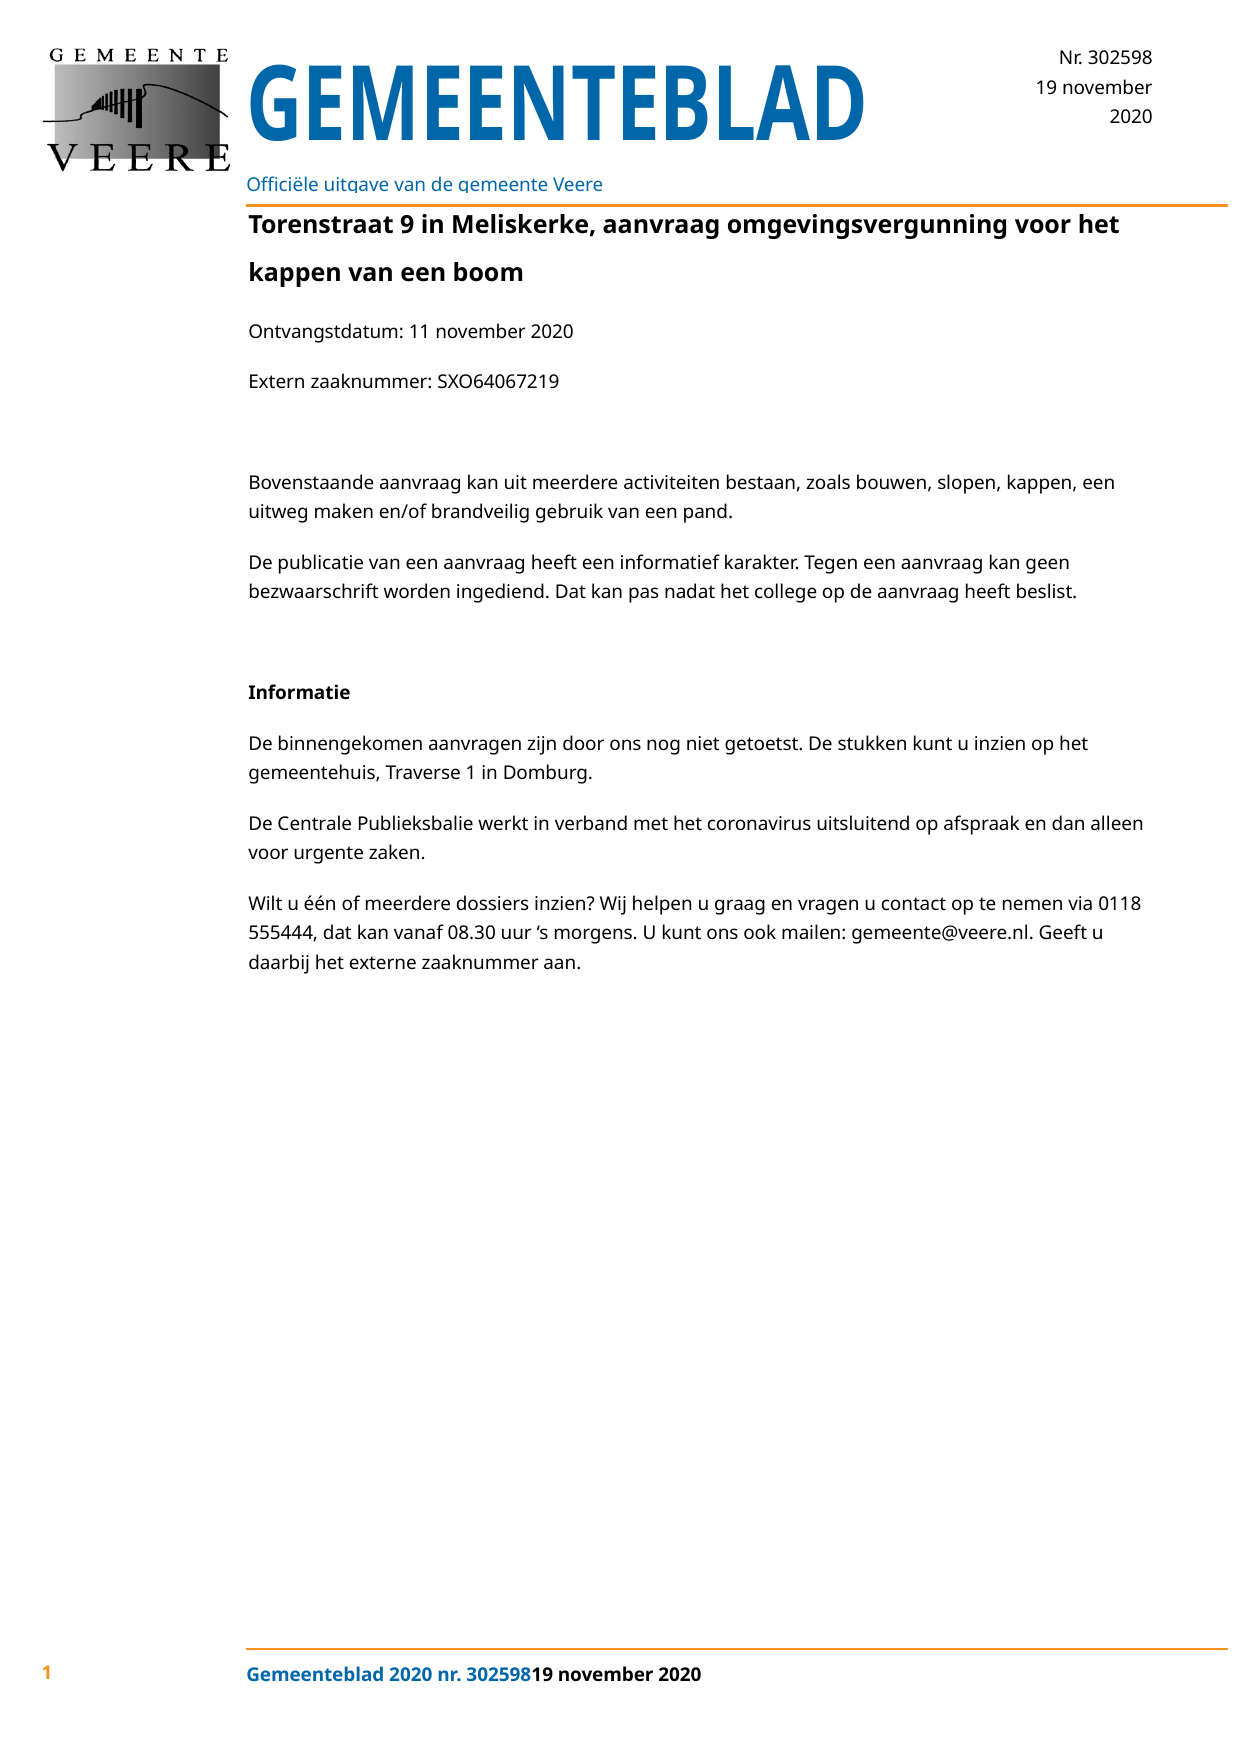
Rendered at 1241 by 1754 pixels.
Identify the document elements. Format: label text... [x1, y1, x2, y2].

text Torenstraat 9 in Meliskerke, aanvraag omgevingsvergunning voor het kappen van een boom [248, 207, 1152, 288]
text Extern zaaknummer: SXO64067219 [248, 368, 1152, 394]
text Informatie [248, 679, 1152, 705]
text De binnengekomen aanvragen zijn door ons nog niet getoetst. De stukken kunt u inzien op het gemeentehuis, Traverse 1 in Domburg. [248, 730, 1152, 785]
text De Centrale Publieksbalie werkt in verband met het coronavirus uitsluitend op afspraak en dan alleen voor urgente zaken. [248, 810, 1152, 865]
text De publicatie van een aanvraag heeft een informatief karakter. Tegen een aanvraag kan geen bezwaarschrift worden ingediend. Dat kan pas nadat het college op de aanvraag heeft beslist. [248, 549, 1152, 604]
text Bovenstaande aanvraag kan uit meerdere activiteiten bestaan, zoals bouwen, slopen, kappen, een uitweg maken en/of brandveilig gebruik van een pand. [248, 469, 1152, 524]
text Wilt u één of meerdere dossiers inzien? Wij helpen u graag en vragen u contact op te nemen via 0118 555444, dat kan vanaf 08.30 uur ‘s morgens. U kunt ons ook mailen: gemeente@veere.nl. Geeft u daarbij het externe zaaknummer aan. [248, 890, 1152, 975]
text Ontvangstdatum: 11 november 2020 [248, 318, 1152, 344]
picture [41, 47, 231, 172]
